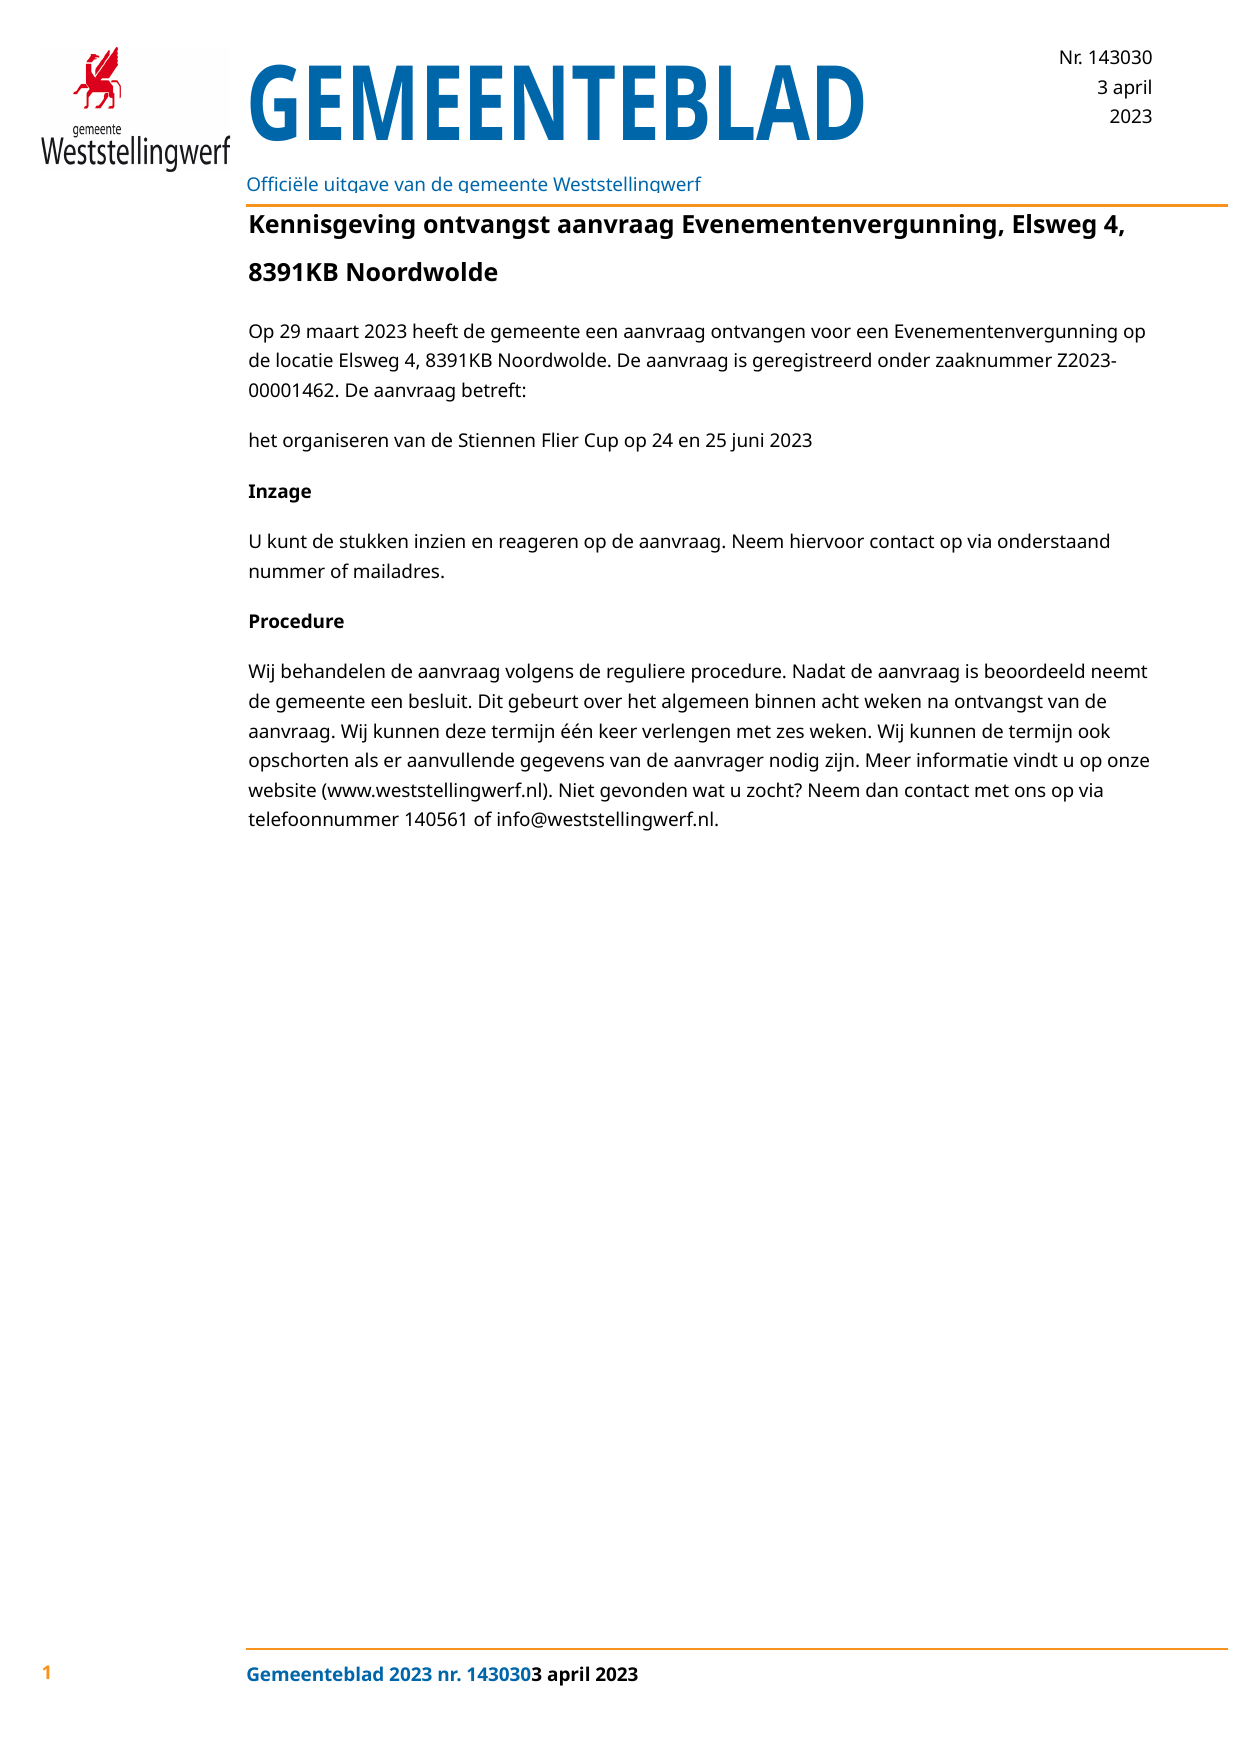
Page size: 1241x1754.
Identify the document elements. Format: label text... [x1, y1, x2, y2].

text Kennisgeving ontvangst aanvraag Evenementenvergunning, Elsweg 4, 8391KB Noordwolde [248, 207, 1152, 288]
text het organiseren van de Stiennen Flier Cup op 24 en 25 juni 2023 [248, 427, 1152, 453]
text Wij behandelen de aanvraag volgens de reguliere procedure. Nadat de aanvraag is beoordeeld neemt de gemeente een besluit. Dit gebeurt over het algemeen binnen acht weken na ontvangst van de aanvraag. Wij kunnen deze termijn één keer verlengen met zes weken. Wij kunnen de termijn ook opschorten als er aanvullende gegevens van de aanvrager nodig zijn. Meer informatie vindt u op onze website (www.weststellingwerf.nl). Niet gevonden wat u zocht? Neem dan contact met ons op via telefoonnummer 140561 of info@weststellingwerf.nl. [248, 659, 1152, 832]
picture [41, 47, 231, 172]
text Inzage [248, 478, 1152, 504]
text U kunt de stukken inzien en reageren op de aanvraag. Neem hiervoor contact op via onderstaand nummer of mailadres. [248, 528, 1152, 584]
text Procedure [248, 608, 1152, 634]
text Op 29 maart 2023 heeft de gemeente een aanvraag ontvangen voor een Evenementenvergunning op de locatie Elsweg 4, 8391KB Noordwolde. De aanvraag is geregistreerd onder zaaknummer Z2023-00001462. De aanvraag betreft: [248, 318, 1152, 403]
